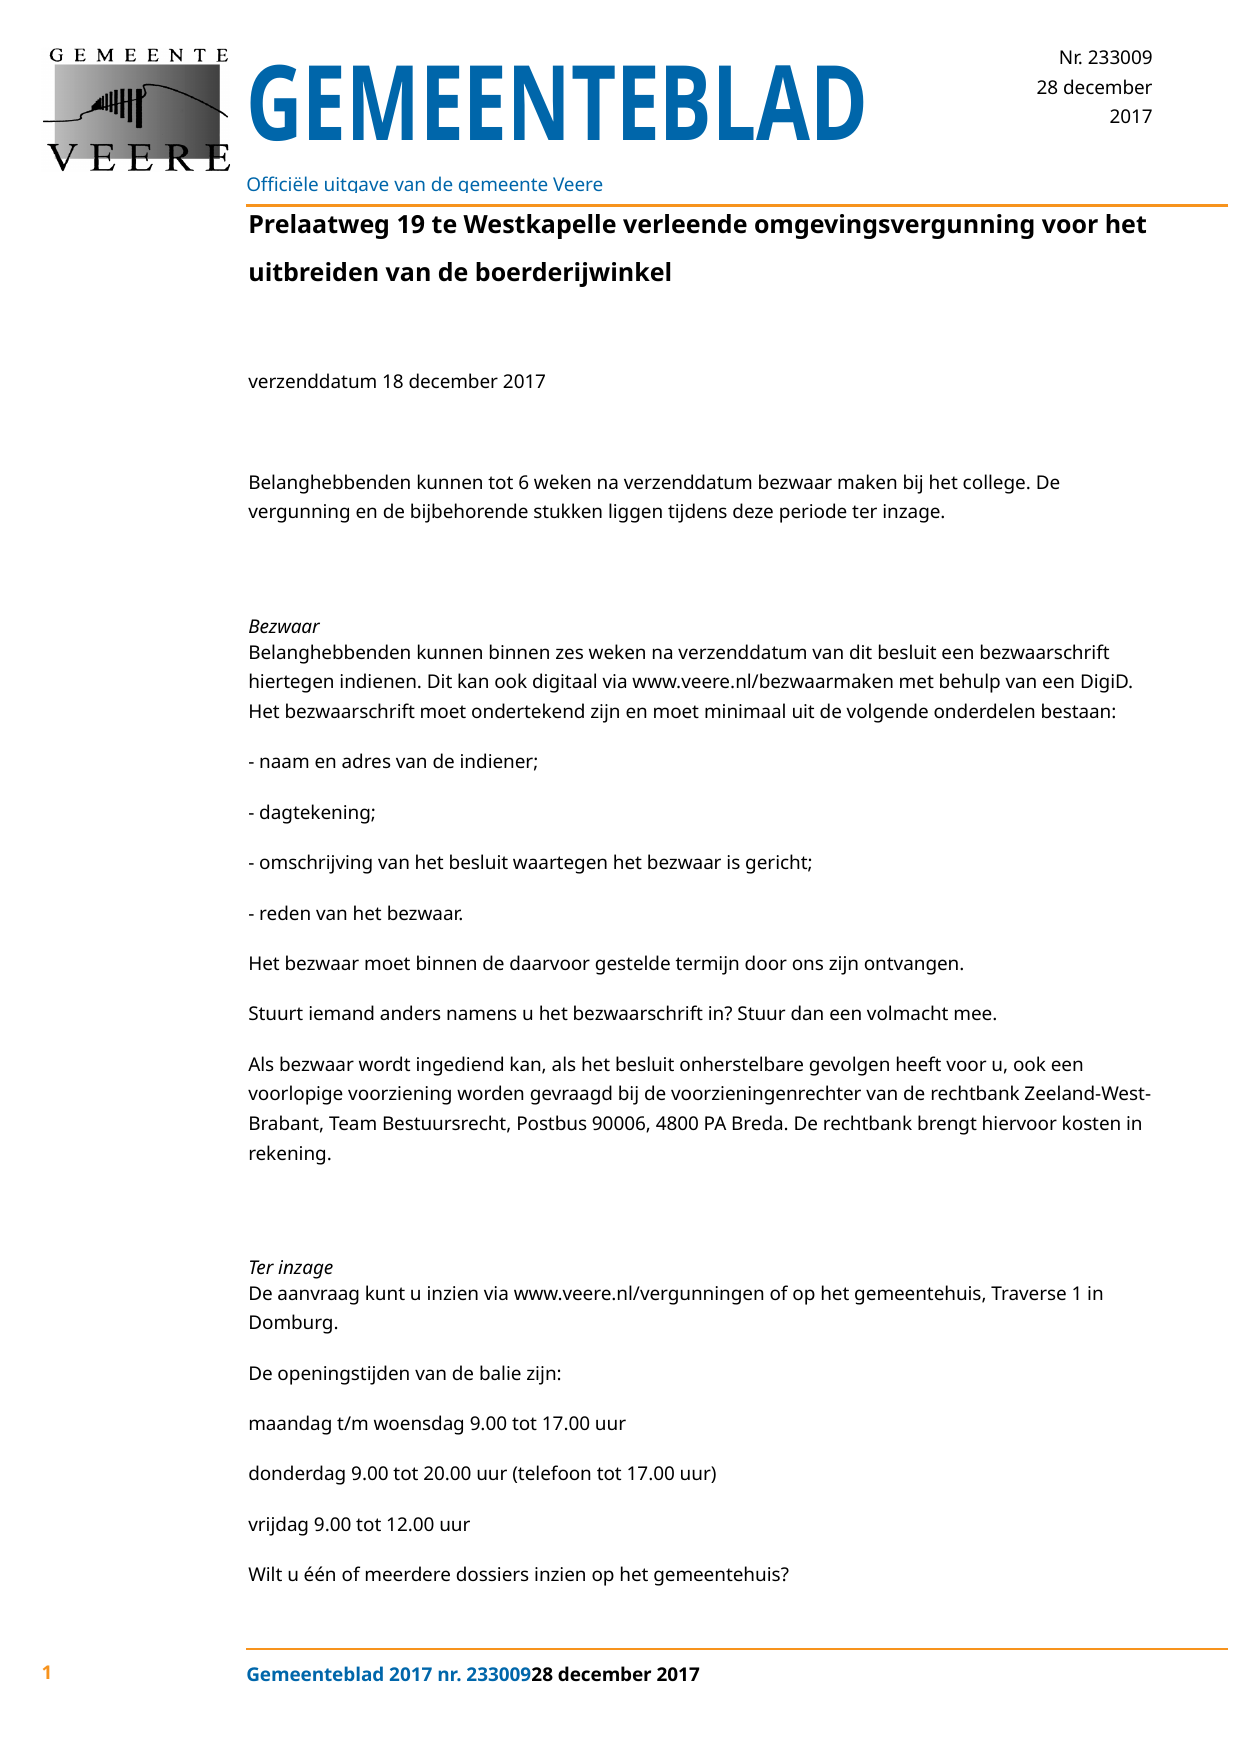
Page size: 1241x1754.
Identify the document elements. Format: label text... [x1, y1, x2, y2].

picture [41, 47, 231, 172]
text De openingstijden van de balie zijn: [248, 1360, 1152, 1386]
text Wilt u één of meerdere dossiers inzien op het gemeentehuis? [248, 1561, 1152, 1587]
text Belanghebbenden kunnen binnen zes weken na verzenddatum van dit besluit een bezwaarschrift hiertegen indienen. Dit kan ook digitaal via www.veere.nl/bezwaarmaken met behulp van een DigiD. Het bezwaarschrift moet ondertekend zijn en moet minimaal uit de volgende onderdelen bestaan: [248, 639, 1152, 724]
text donderdag 9.00 tot 20.00 uur (telefoon tot 17.00 uur) [248, 1461, 1152, 1486]
text Als bezwaar wordt ingediend kan, als het besluit onherstelbare gevolgen heeft voor u, ook een voorlopige voorziening worden gevraagd bij de voorzieningenrechter van de rechtbank Zeeland-West-Brabant, Team Bestuursrecht, Postbus 90006, 4800 PA Breda. De rechtbank brengt hiervoor kosten in rekening. [248, 1051, 1152, 1165]
text - naam en adres van de indiener; [248, 748, 1152, 774]
text - dagtekening; [248, 799, 1152, 824]
text - omschrijving van het besluit waartegen het bezwaar is gericht; [248, 849, 1152, 875]
text Belanghebbenden kunnen tot 6 weken na verzenddatum bezwaar maken bij het college. De vergunning en de bijbehorende stukken liggen tijdens deze periode ter inzage. [248, 469, 1152, 524]
text Stuurt iemand anders namens u het bezwaarschrift in? Stuur dan een volmacht mee. [248, 1001, 1152, 1026]
text verzenddatum 18 december 2017 [248, 368, 1152, 394]
text Het bezwaar moet binnen de daarvoor gestelde termijn door ons zijn ontvangen. [248, 950, 1152, 976]
text Prelaatweg 19 te Westkapelle verleende omgevingsvergunning voor het uitbreiden van de boerderijwinkel [248, 207, 1152, 288]
text Ter inzage [248, 1254, 1152, 1280]
text maandag t/m woensdag 9.00 tot 17.00 uur [248, 1410, 1152, 1436]
text - reden van het bezwaar. [248, 900, 1152, 925]
text vrijdag 9.00 tot 12.00 uur [248, 1511, 1152, 1537]
text De aanvraag kunt u inzien via www.veere.nl/vergunningen of op het gemeentehuis, Traverse 1 in Domburg. [248, 1280, 1152, 1335]
text Bezwaar [248, 613, 1152, 639]
